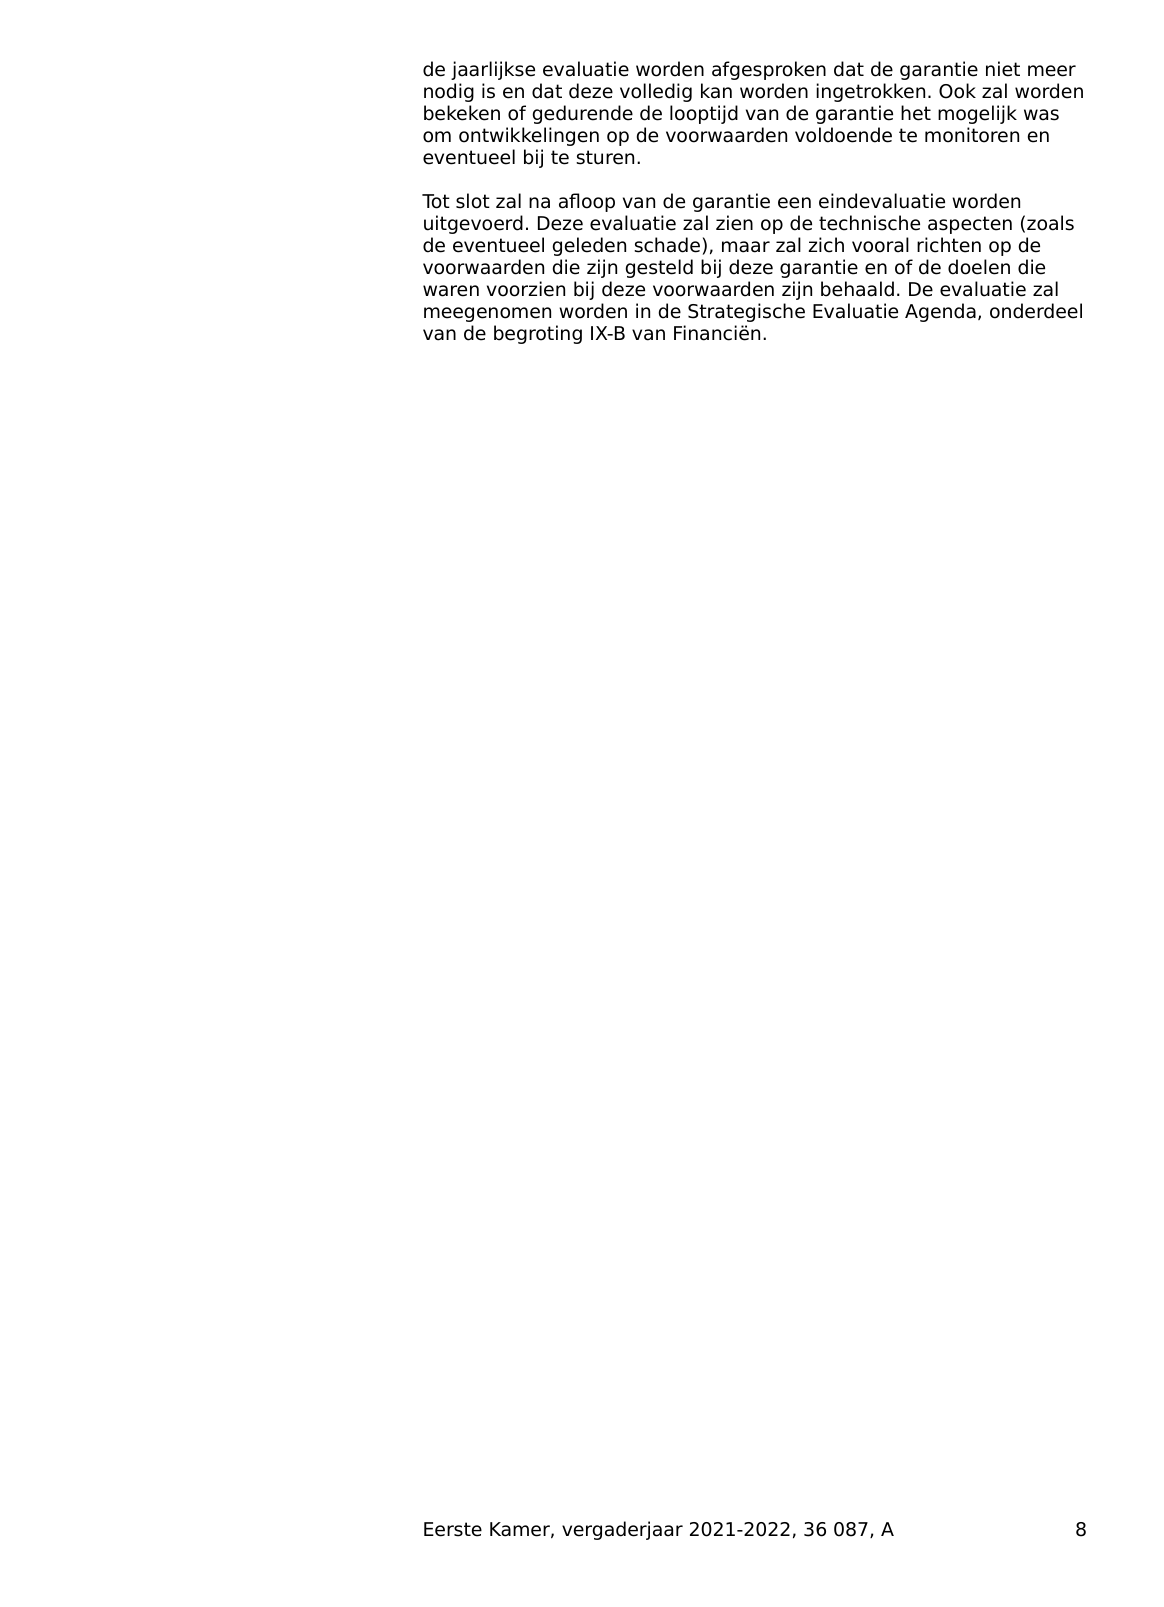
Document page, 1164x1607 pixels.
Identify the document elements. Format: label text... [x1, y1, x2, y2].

text Tot slot zal na afloop van de garantie een eindevaluatie worden uitgevoerd. Deze evaluatie zal zien op de technische aspecten (zoals de eventueel geleden schade), maar zal zich vooral richten op de voorwaarden die zijn gesteld bij deze garantie en of de doelen die waren voorzien bij deze voorwaarden zijn behaald. De evaluatie zal meegenomen worden in de Strategische Evaluatie Agenda, onderdeel van de begroting IX-B van Financiën. [422, 191, 1087, 345]
text de jaarlijkse evaluatie worden afgesproken dat de garantie niet meer nodig is en dat deze volledig kan worden ingetrokken. Ook zal worden bekeken of gedurende de looptijd van de garantie het mogelijk was om ontwikkelingen op de voorwaarden voldoende te monitoren en eventueel bij te sturen. [422, 59, 1087, 169]
